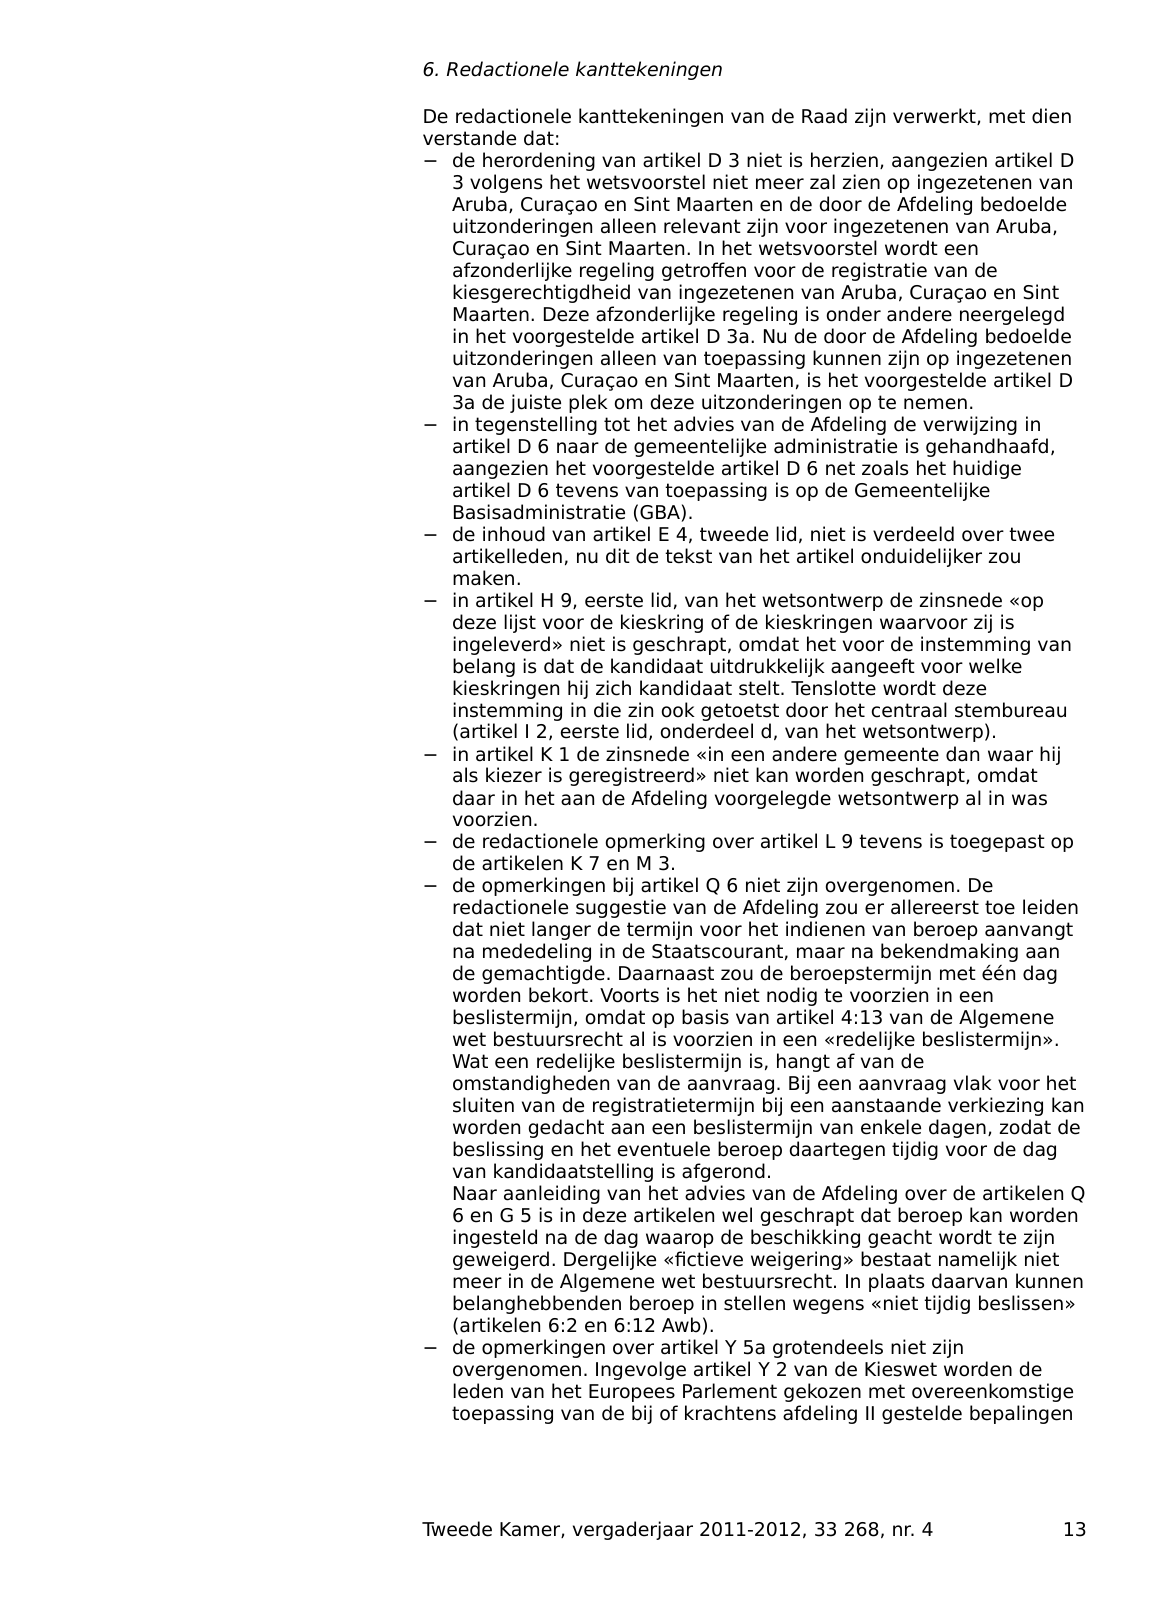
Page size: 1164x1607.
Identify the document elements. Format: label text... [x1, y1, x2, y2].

text − de opmerkingen over artikel Y 5a grotendeels niet zijn overgenomen. Ingevolge artikel Y 2 van de Kieswet worden de leden van het Europees Parlement gekozen met overeenkomstige toepassing van de bij of krachtens afdeling II gestelde bepalingen [422, 1337, 1087, 1425]
text Naar aanleiding van het advies van de Afdeling over de artikelen Q 6 en G 5 is in deze artikelen wel geschrapt dat beroep kan worden ingesteld na de dag waarop de beschikking geacht wordt te zijn geweigerd. Dergelijke «fictieve weigering» bestaat namelijk niet meer in de Algemene wet bestuursrecht. In plaats daarvan kunnen belanghebbenden beroep in stellen wegens «niet tijdig beslissen» (artikelen 6:2 en 6:12 Awb). [452, 1183, 1087, 1337]
text − de herordening van artikel D 3 niet is herzien, aangezien artikel D 3 volgens het wetsvoorstel niet meer zal zien op ingezetenen van Aruba, Curaçao en Sint Maarten en de door de Afdeling bedoelde uitzonderingen alleen relevant zijn voor ingezetenen van Aruba, Curaçao en Sint Maarten. In het wetsvoorstel wordt een afzonderlijke regeling getroffen voor de registratie van de kiesgerechtigdheid van ingezetenen van Aruba, Curaçao en Sint Maarten. Deze afzonderlijke regeling is onder andere neergelegd in het voorgestelde artikel D 3a. Nu de door de Afdeling bedoelde uitzonderingen alleen van toepassing kunnen zijn op ingezetenen van Aruba, Curaçao en Sint Maarten, is het voorgestelde artikel D 3a de juiste plek om deze uitzonderingen op te nemen. [422, 150, 1087, 414]
text − de inhoud van artikel E 4, tweede lid, niet is verdeeld over twee artikelleden, nu dit de tekst van het artikel onduidelijker zou maken. [422, 524, 1087, 589]
text − in tegenstelling tot het advies van de Afdeling de verwijzing in artikel D 6 naar de gemeentelijke administratie is gehandhaafd, aangezien het voorgestelde artikel D 6 net zoals het huidige artikel D 6 tevens van toepassing is op de Gemeentelijke Basisadministratie (GBA). [422, 414, 1087, 524]
text − de redactionele opmerking over artikel L 9 tevens is toegepast op de artikelen K 7 en M 3. [422, 831, 1087, 875]
text − de opmerkingen bij artikel Q 6 niet zijn overgenomen. De redactionele suggestie van de Afdeling zou er allereerst toe leiden dat niet langer de termijn voor het indienen van beroep aanvangt na mededeling in de Staatscourant, maar na bekendmaking aan de gemachtigde. Daarnaast zou de beroepstermijn met één dag worden bekort. Voorts is het niet nodig te voorzien in een beslistermijn, omdat op basis van artikel 4:13 van de Algemene wet bestuursrecht al is voorzien in een «redelijke beslistermijn». Wat een redelijke beslistermijn is, hangt af van de omstandigheden van de aanvraag. Bij een aanvraag vlak voor het sluiten van de registratietermijn bij een aanstaande verkiezing kan worden gedacht aan een beslistermijn van enkele dagen, zodat de beslissing en het eventuele beroep daartegen tijdig voor de dag van kandidaatstelling is afgerond. [422, 875, 1087, 1183]
text De redactionele kanttekeningen van de Raad zijn verwerkt, met dien verstande dat: [422, 106, 1087, 150]
subtitle 6. Redactionele kanttekeningen [422, 59, 1087, 81]
text − in artikel H 9, eerste lid, van het wetsontwerp de zinsnede «op deze lijst voor de kieskring of de kieskringen waarvoor zij is ingeleverd» niet is geschrapt, omdat het voor de instemming van belang is dat de kandidaat uitdrukkelijk aangeeft voor welke kieskringen hij zich kandidaat stelt. Tenslotte wordt deze instemming in die zin ook getoetst door het centraal stembureau (artikel I 2, eerste lid, onderdeel d, van het wetsontwerp). [422, 589, 1087, 743]
text − in artikel K 1 de zinsnede «in een andere gemeente dan waar hij als kiezer is geregistreerd» niet kan worden geschrapt, omdat daar in het aan de Afdeling voorgelegde wetsontwerp al in was voorzien. [422, 743, 1087, 831]
